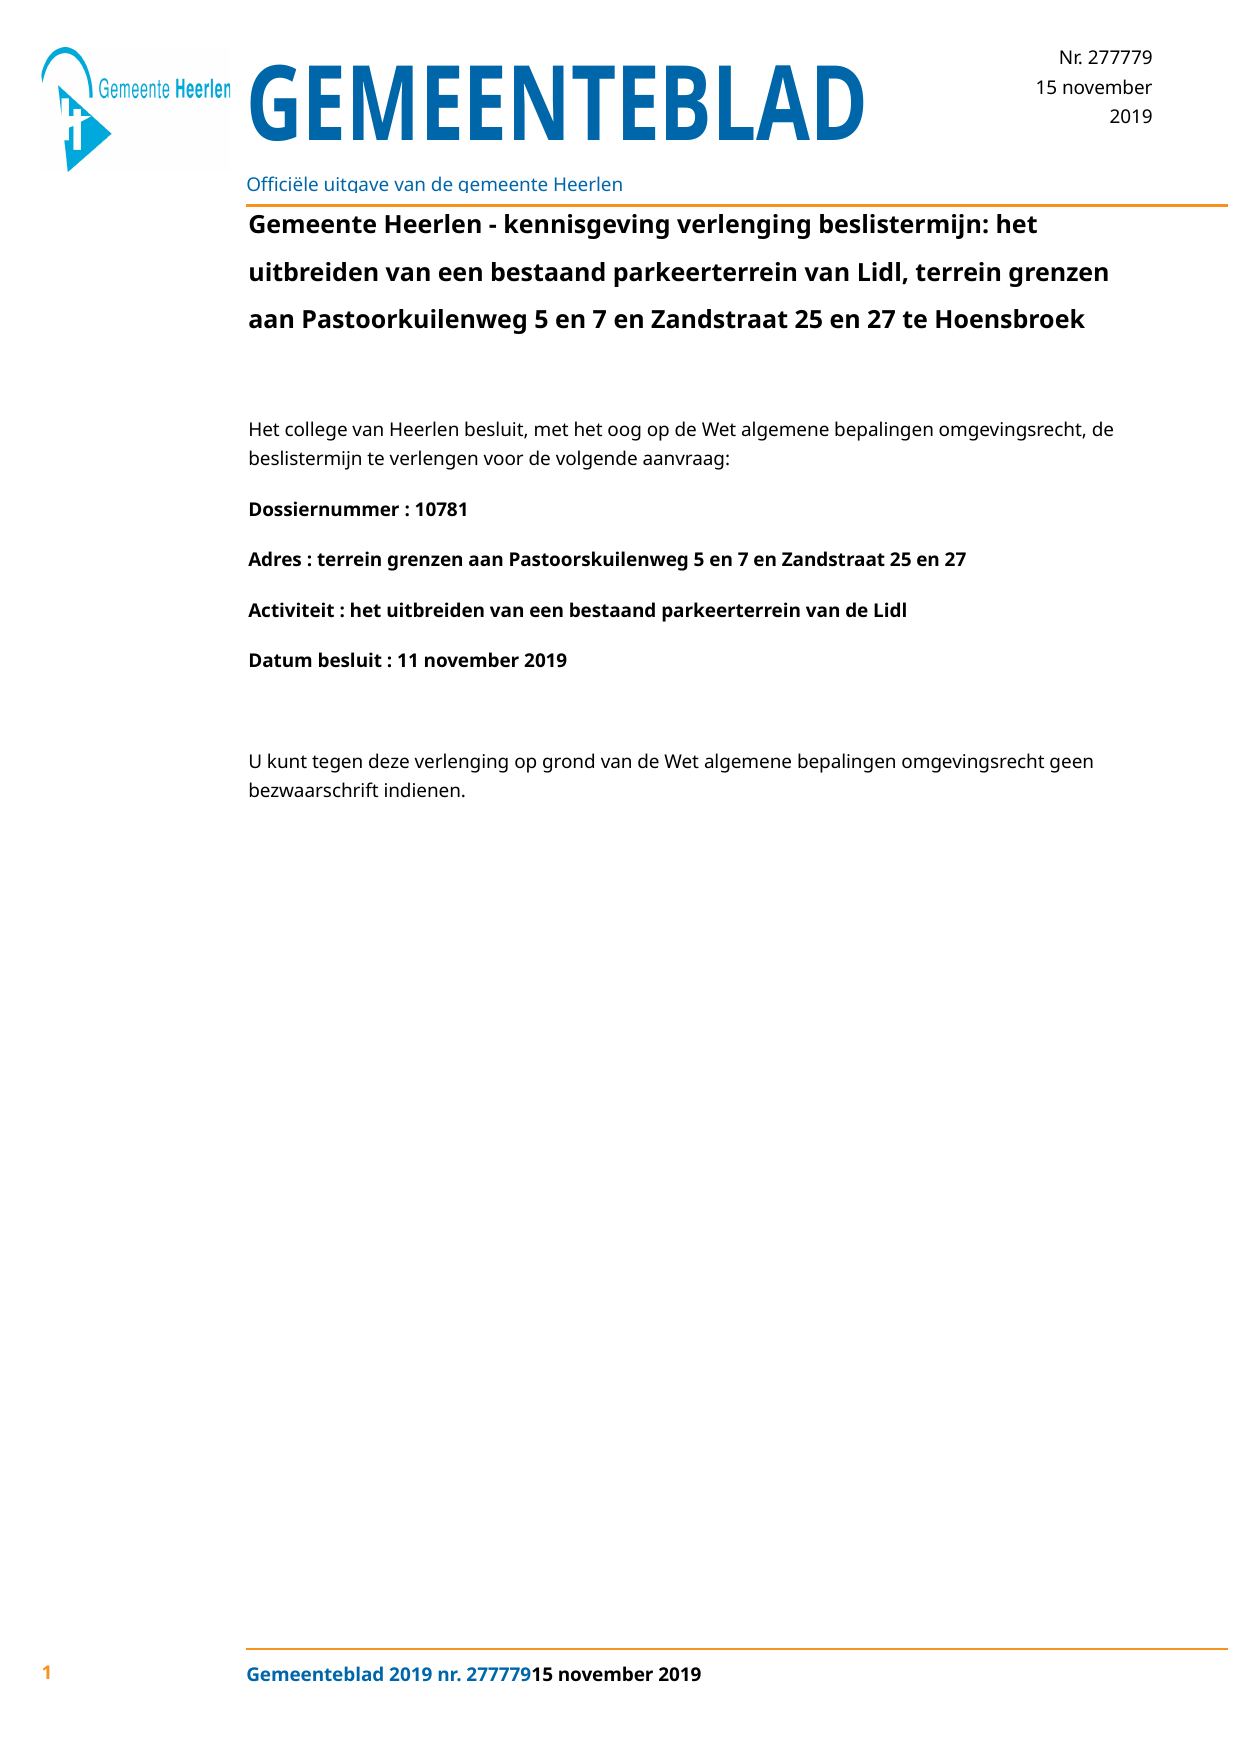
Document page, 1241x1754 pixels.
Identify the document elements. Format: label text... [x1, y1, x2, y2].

text U kunt tegen deze verlenging op grond van de Wet algemene bepalingen omgevingsrecht geen bezwaarschrift indienen. [248, 748, 1152, 803]
picture [41, 47, 231, 172]
text Datum besluit : 11 november 2019 [248, 647, 1152, 673]
text Dossiernummer : 10781 [248, 496, 1152, 522]
text Adres : terrein grenzen aan Pastoorskuilenweg 5 en 7 en Zandstraat 25 en 27 [248, 546, 1152, 572]
picture [41, 47, 59, 70]
text Het college van Heerlen besluit, met het oog op de Wet algemene bepalingen omgevingsrecht, de beslistermijn te verlengen voor de volgende aanvraag: [248, 416, 1152, 471]
text Gemeente Heerlen - kennisgeving verlenging beslistermijn: het uitbreiden van een bestaand parkeerterrein van Lidl, terrein grenzen aan Pastoorkuilenweg 5 en 7 en Zandstraat 25 en 27 te Hoensbroek [248, 207, 1152, 336]
text Activiteit : het uitbreiden van een bestaand parkeerterrein van de Lidl [248, 597, 1152, 622]
